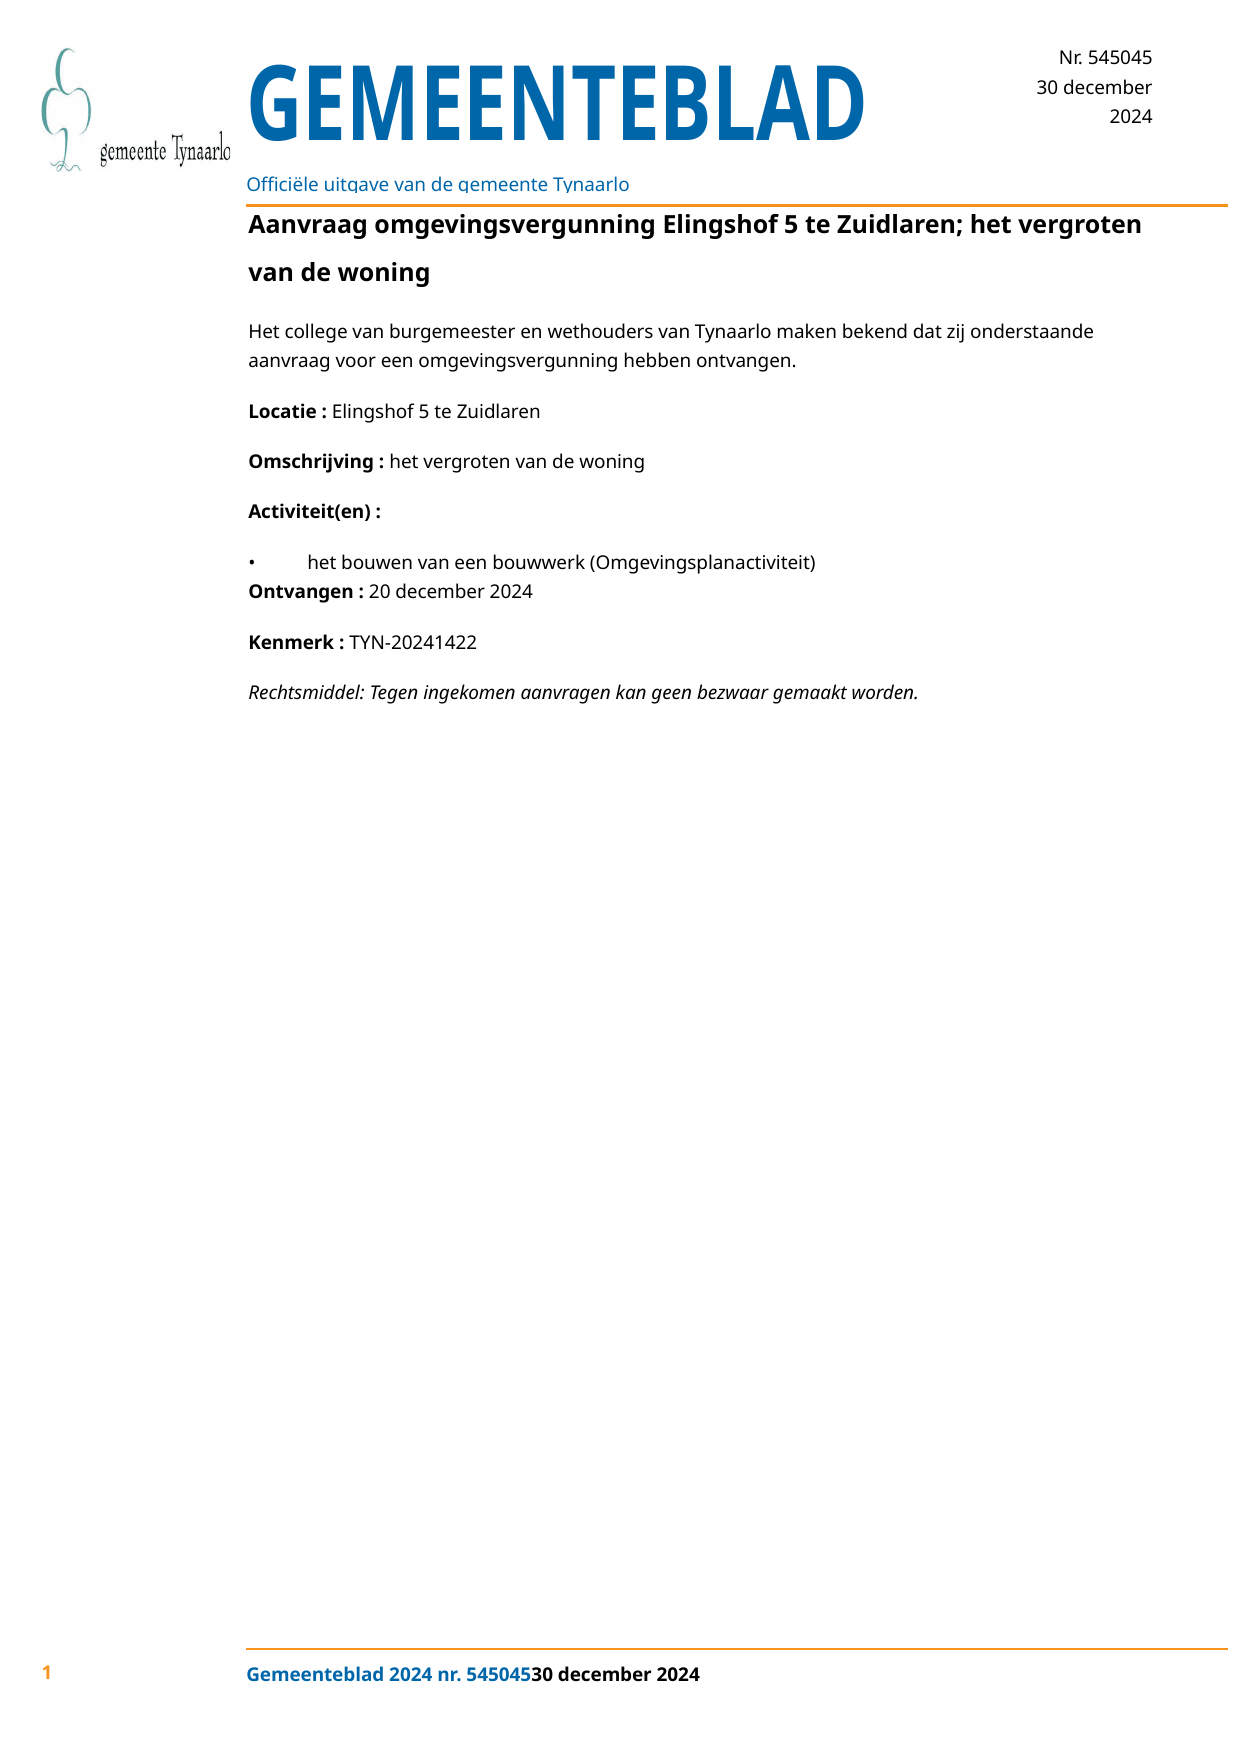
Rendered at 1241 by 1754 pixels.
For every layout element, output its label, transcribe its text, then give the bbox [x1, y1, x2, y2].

text Locatie : Elingshof 5 te Zuidlaren [248, 398, 1152, 424]
text Activiteit(en) : [248, 499, 1152, 524]
text Rechtsmiddel: Tegen ingekomen aanvragen kan geen bezwaar gemaakt worden. [248, 679, 1152, 705]
text Het college van burgemeester en wethouders van Tynaarlo maken bekend dat zij onderstaande aanvraag voor een omgevingsvergunning hebben ontvangen. [248, 318, 1152, 373]
text Aanvraag omgevingsvergunning Elingshof 5 te Zuidlaren; het vergroten van de woning [248, 207, 1152, 288]
list het bouwen van een bouwwerk (Omgevingsplanactiviteit) [248, 549, 1152, 575]
picture [41, 47, 231, 172]
text Omschrijving : het vergroten van de woning [248, 448, 1152, 474]
text Kenmerk : TYN-20241422 [248, 629, 1152, 655]
text Ontvangen : 20 december 2024 [248, 579, 1152, 604]
